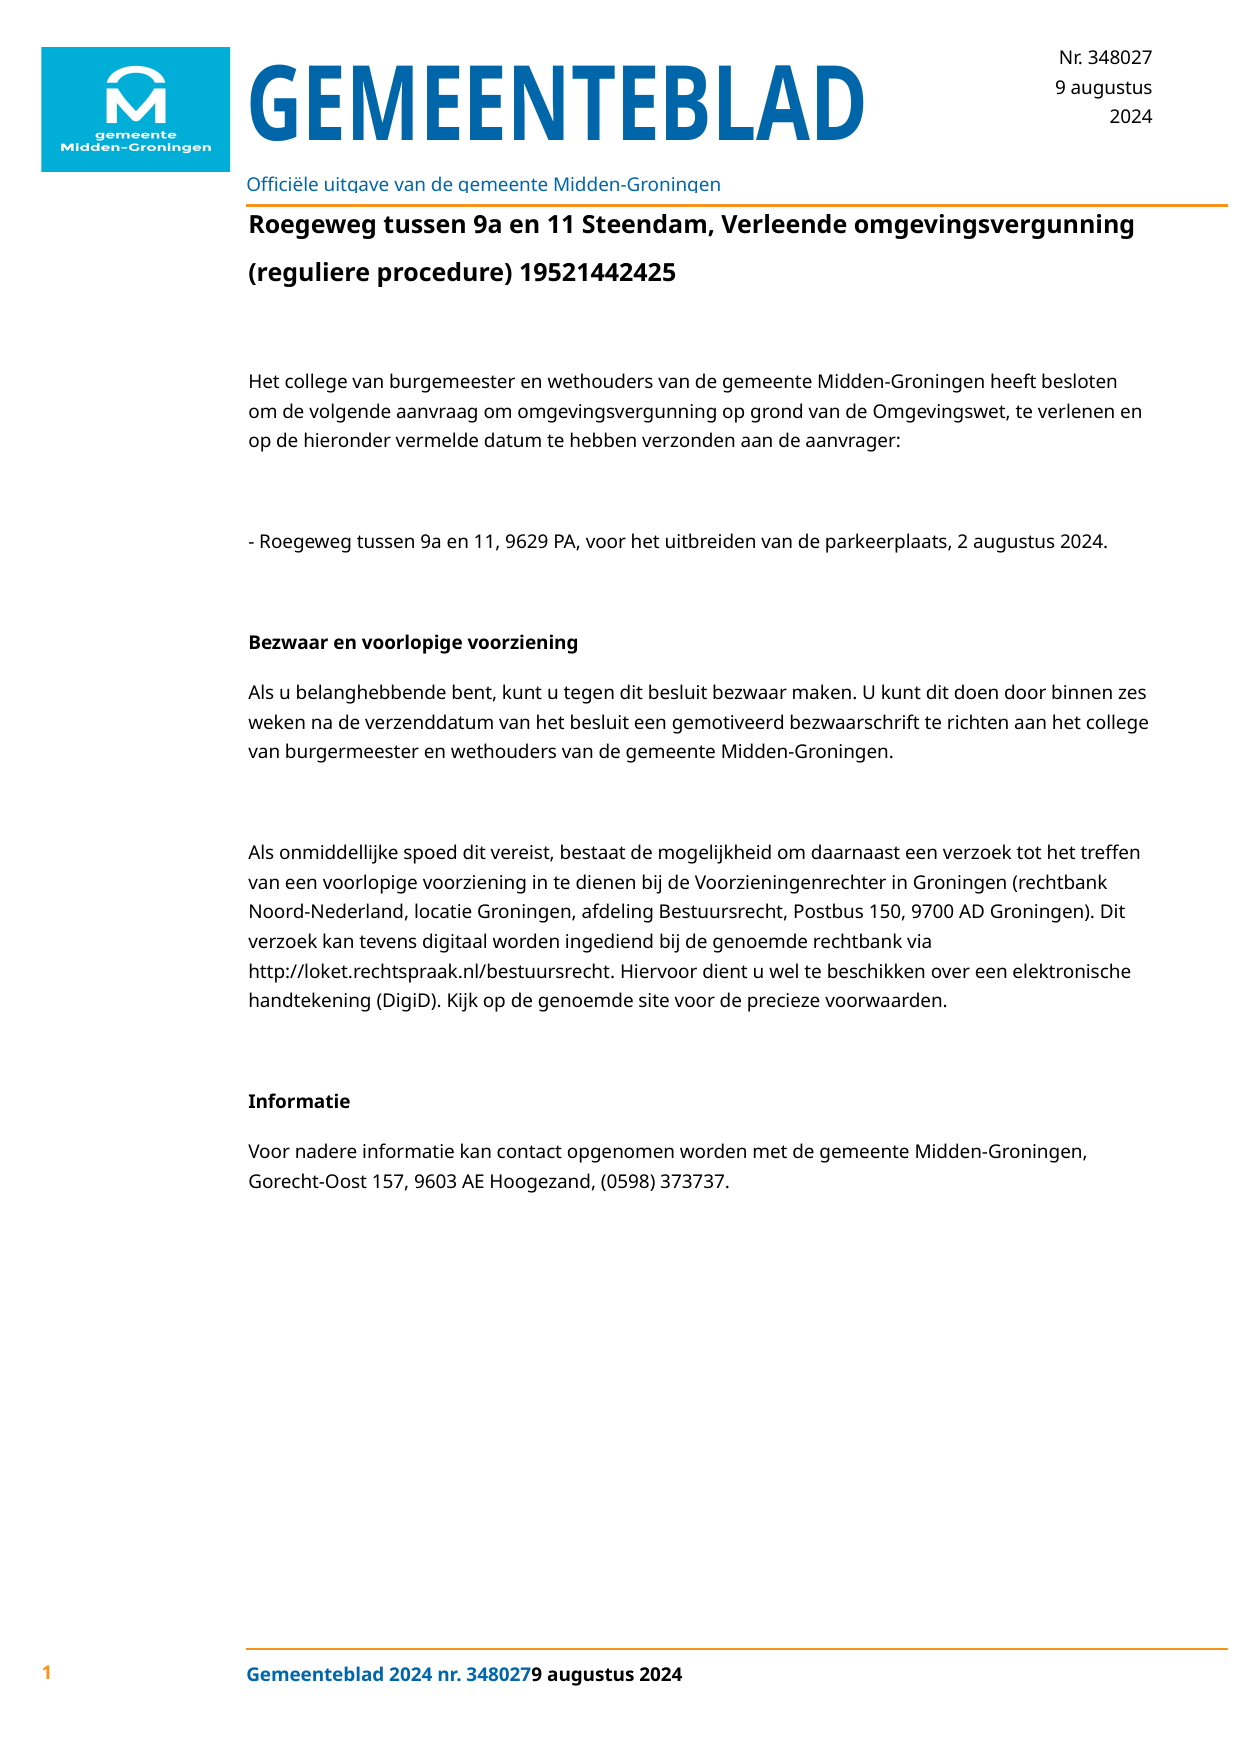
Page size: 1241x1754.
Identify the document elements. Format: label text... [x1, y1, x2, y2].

text Roegeweg tussen 9a en 11 Steendam, Verleende omgevingsvergunning (reguliere procedure) 19521442425 [248, 207, 1152, 288]
picture [107, 89, 165, 122]
text Bezwaar en voorlopige voorziening [248, 629, 1152, 655]
text Voor nadere informatie kan contact opgenomen worden met de gemeente Midden-Groningen, Gorecht-Oost 157, 9603 AE Hoogezand, (0598) 373737. [248, 1139, 1152, 1194]
text Informatie [248, 1088, 1152, 1114]
text - Roegeweg tussen 9a en 11, 9629 PA, voor het uitbreiden van de parkeerplaats, 2 augustus 2024. [248, 528, 1152, 554]
text Het college van burgemeester en wethouders van de gemeente Midden-Groningen heeft besloten om de volgende aanvraag om omgevingsvergunning op grond van de Omgevingswet, te verlenen en op de hieronder vermelde datum te hebben verzonden aan de aanvrager: [248, 368, 1152, 453]
picture [184, 146, 190, 153]
text Als u belanghebbende bent, kunt u tegen dit besluit bezwaar maken. U kunt dit doen door binnen zes weken na de verzenddatum van het besluit een gemotiveerd bezwaarschrift te richten aan het college van burgermeester en wethouders van de gemeente Midden-Groningen. [248, 679, 1152, 764]
picture [108, 66, 164, 82]
text Als onmiddellijke spoed dit vereist, bestaat de mogelijkheid om daarnaast een verzoek tot het treffen van een voorlopige voorziening in te dienen bij de Voorzieningenrechter in Groningen (rechtbank Noord-Nederland, locatie Groningen, afdeling Bestuursrecht, Postbus 150, 9700 AD Groningen). Dit verzoek kan tevens digitaal worden ingediend bij de genoemde rechtbank via http://loket.rechtspraak.nl/bestuursrecht. Hiervoor dient u wel te beschikken over een elektronische handtekening (DigiD). Kijk op de genoemde site voor de precieze voorwaarden. [248, 839, 1152, 1013]
